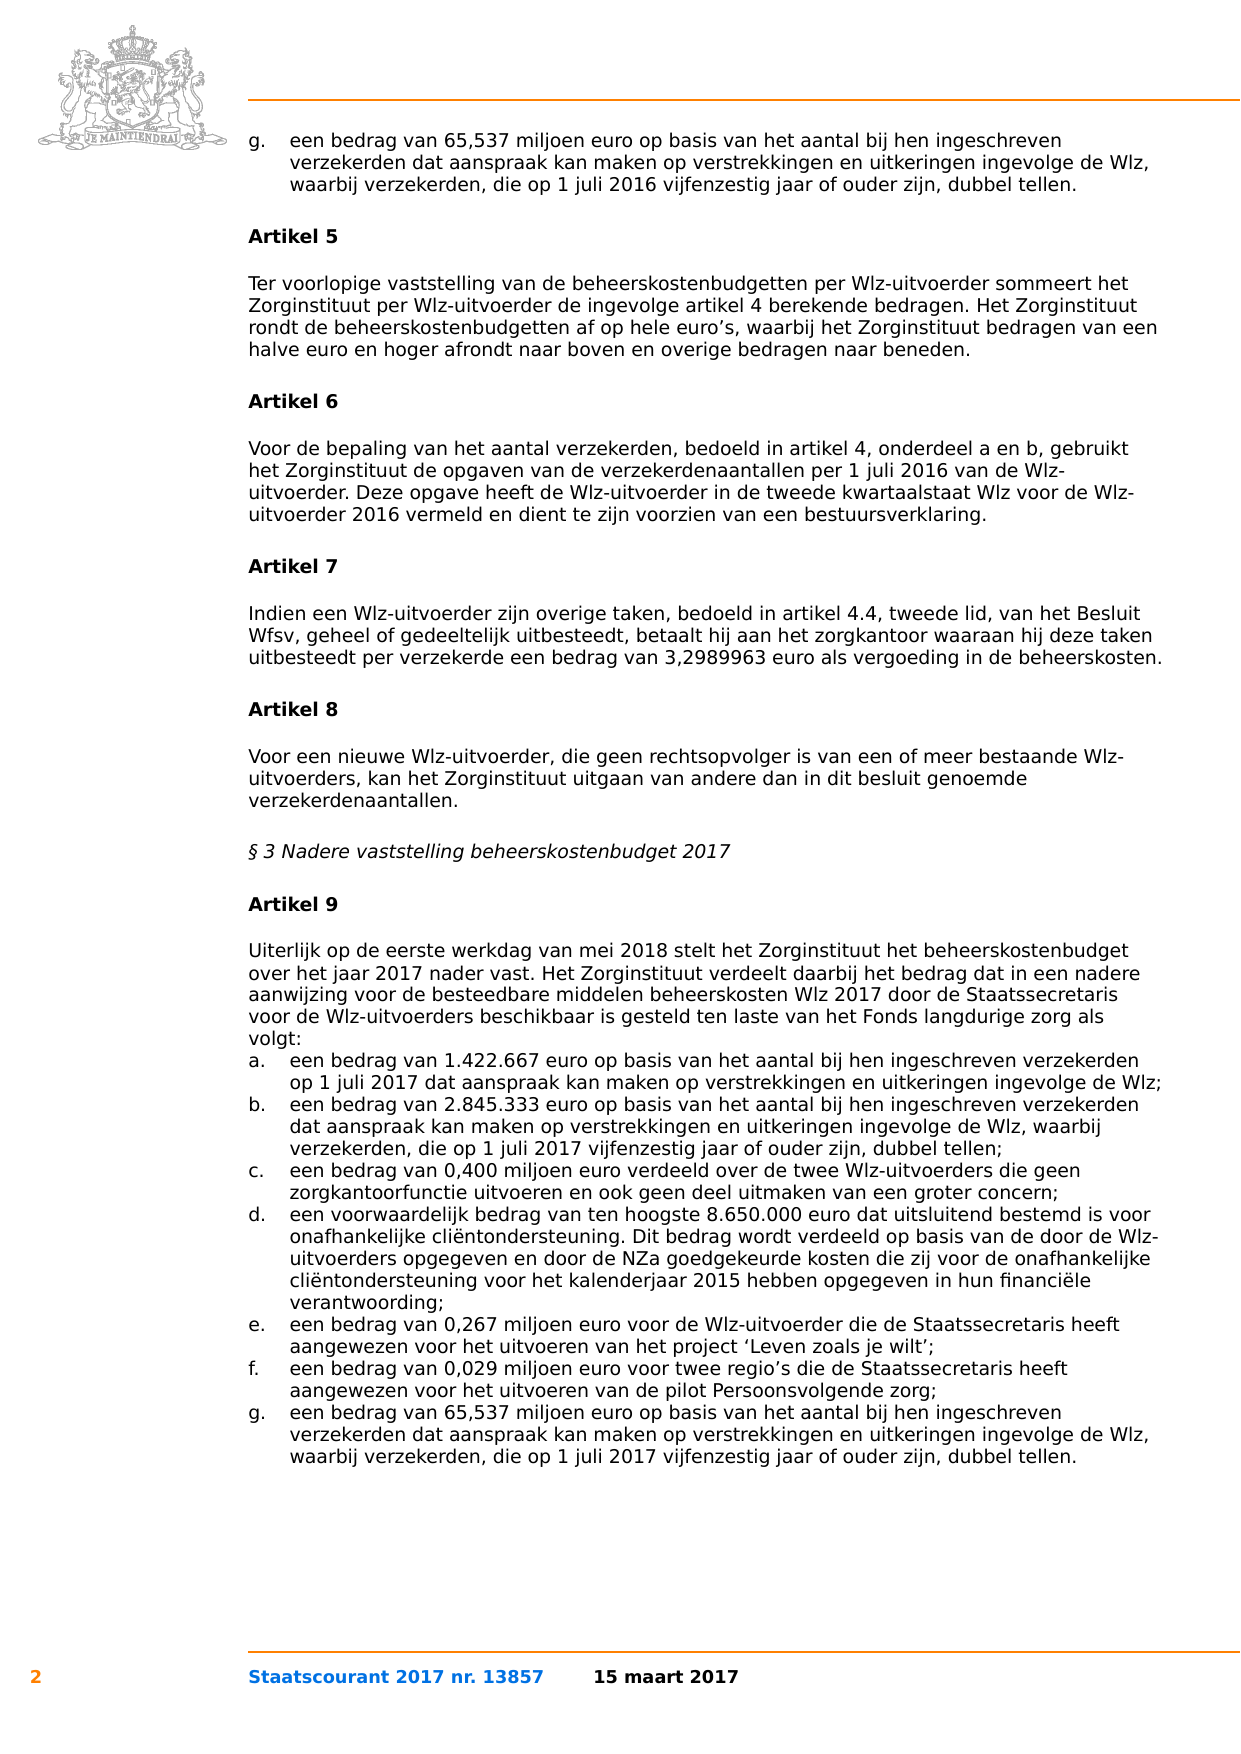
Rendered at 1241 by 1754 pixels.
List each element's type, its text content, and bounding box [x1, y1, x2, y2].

text f. een bedrag van 0,029 miljoen euro voor twee regio’s die de Staatssecretaris heeft aangewezen voor het uitvoeren van de pilot Persoonsvolgende zorg; [248, 1358, 1163, 1402]
text g. een bedrag van 65,537 miljoen euro op basis van het aantal bij hen ingeschreven verzekerden dat aanspraak kan maken op verstrekkingen en uitkeringen ingevolge de Wlz, waarbij verzekerden, die op 1 juli 2017 vijfenzestig jaar of ouder zijn, dubbel tellen. [248, 1402, 1163, 1468]
subtitle § 3 Nadere vaststelling beheerskostenbudget 2017 [248, 841, 1163, 863]
subtitle Artikel 7 [248, 556, 1163, 578]
subtitle Artikel 6 [248, 391, 1163, 413]
text b. een bedrag van 2.845.333 euro op basis van het aantal bij hen ingeschreven verzekerden dat aanspraak kan maken op verstrekkingen en uitkeringen ingevolge de Wlz, waarbij verzekerden, die op 1 juli 2017 vijfenzestig jaar of ouder zijn, dubbel tellen; [248, 1094, 1163, 1160]
text Voor de bepaling van het aantal verzekerden, bedoeld in artikel 4, onderdeel a en b, gebruikt het Zorginstituut de opgaven van de verzekerdenaantallen per 1 juli 2016 van de Wlz-uitvoerder. Deze opgave heeft de Wlz-uitvoerder in de tweede kwartaalstaat Wlz voor de Wlz-uitvoerder 2016 vermeld en dient te zijn voorzien van een bestuursverklaring. [248, 438, 1163, 526]
subtitle Artikel 5 [248, 226, 1163, 248]
text Uiterlijk op de eerste werkdag van mei 2018 stelt het Zorginstituut het beheerskostenbudget over het jaar 2017 nader vast. Het Zorginstituut verdeelt daarbij het bedrag dat in een nadere aanwijzing voor de besteedbare middelen beheerskosten Wlz 2017 door de Staatssecretaris voor de Wlz-uitvoerders beschikbaar is gesteld ten laste van het Fonds langdurige zorg als volgt: [248, 940, 1163, 1050]
text c. een bedrag van 0,400 miljoen euro verdeeld over de twee Wlz-uitvoerders die geen zorgkantoorfunctie uitvoeren en ook geen deel uitmaken van een groter concern; [248, 1160, 1163, 1204]
text Voor een nieuwe Wlz-uitvoerder, die geen rechtsopvolger is van een of meer bestaande Wlz-uitvoerders, kan het Zorginstituut uitgaan van andere dan in dit besluit genoemde verzekerdenaantallen. [248, 746, 1163, 811]
text d. een voorwaardelijk bedrag van ten hoogste 8.650.000 euro dat uitsluitend bestemd is voor onafhankelijke cliëntondersteuning. Dit bedrag wordt verdeeld op basis van de door de Wlz-uitvoerders opgegeven en door de NZa goedgekeurde kosten die zij voor de onafhankelijke cliëntondersteuning voor het kalenderjaar 2015 hebben opgegeven in hun financiële verantwoording; [248, 1204, 1163, 1314]
picture [38, 25, 227, 150]
subtitle Artikel 9 [248, 893, 1163, 915]
text Ter voorlopige vaststelling van de beheerskostenbudgetten per Wlz-uitvoerder sommeert het Zorginstituut per Wlz-uitvoerder de ingevolge artikel 4 berekende bedragen. Het Zorginstituut rondt de beheerskostenbudgetten af op hele euro’s, waarbij het Zorginstituut bedragen van een halve euro en hoger afrondt naar boven en overige bedragen naar beneden. [248, 273, 1163, 361]
text Indien een Wlz-uitvoerder zijn overige taken, bedoeld in artikel 4.4, tweede lid, van het Besluit Wfsv, geheel of gedeeltelijk uitbesteedt, betaalt hij aan het zorgkantoor waaraan hij deze taken uitbesteedt per verzekerde een bedrag van 3,2989963 euro als vergoeding in de beheerskosten. [248, 603, 1163, 668]
text g. een bedrag van 65,537 miljoen euro op basis van het aantal bij hen ingeschreven verzekerden dat aanspraak kan maken op verstrekkingen en uitkeringen ingevolge de Wlz, waarbij verzekerden, die op 1 juli 2016 vijfenzestig jaar of ouder zijn, dubbel tellen. [248, 130, 1163, 196]
subtitle Artikel 8 [248, 698, 1163, 721]
text a. een bedrag van 1.422.667 euro op basis van het aantal bij hen ingeschreven verzekerden op 1 juli 2017 dat aanspraak kan maken op verstrekkingen en uitkeringen ingevolge de Wlz; [248, 1050, 1163, 1094]
text e. een bedrag van 0,267 miljoen euro voor de Wlz-uitvoerder die de Staatssecretaris heeft aangewezen voor het uitvoeren van het project ‘Leven zoals je wilt’; [248, 1314, 1163, 1358]
